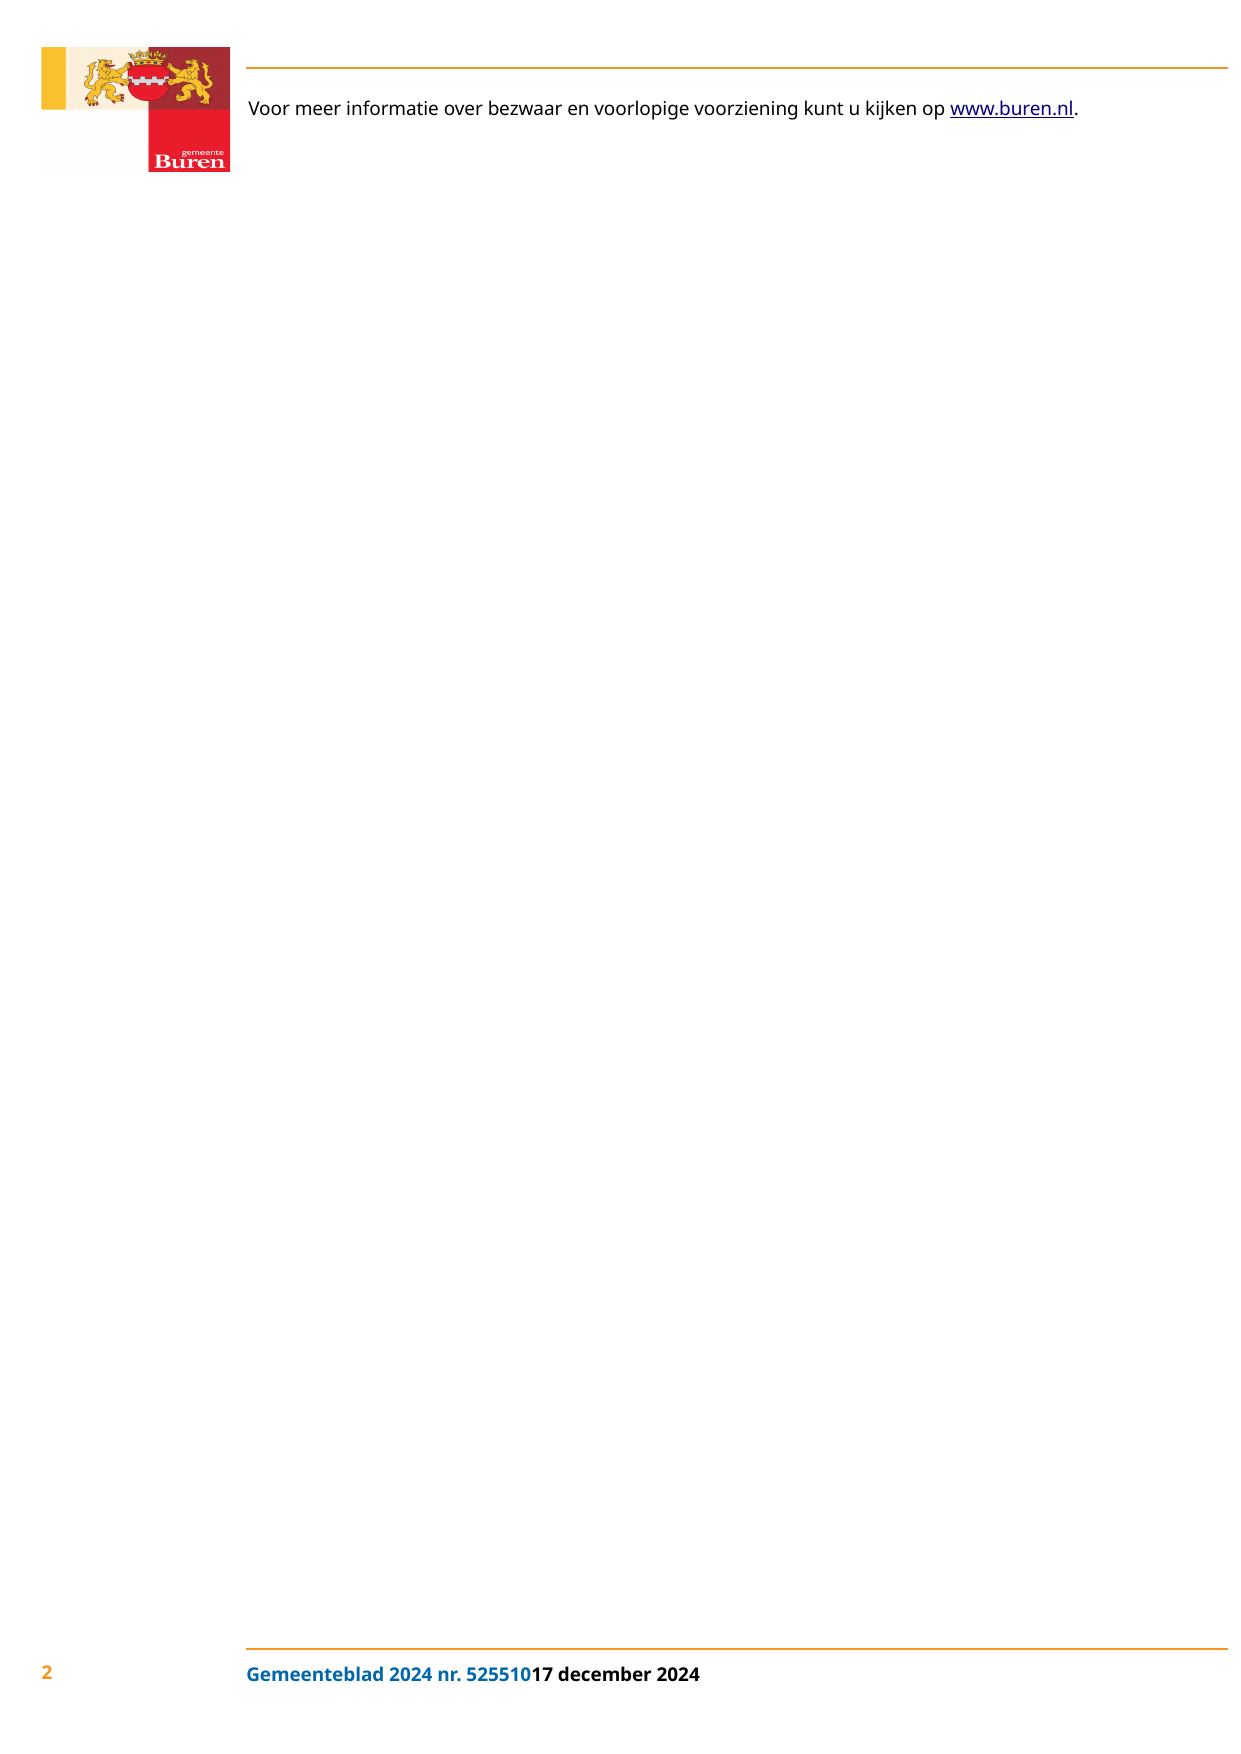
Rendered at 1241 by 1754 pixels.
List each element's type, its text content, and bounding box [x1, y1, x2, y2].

picture [41, 47, 231, 172]
text Voor meer informatie over bezwaar en voorlopige voorziening kunt u kijken op www.buren.nl. [248, 95, 1152, 121]
